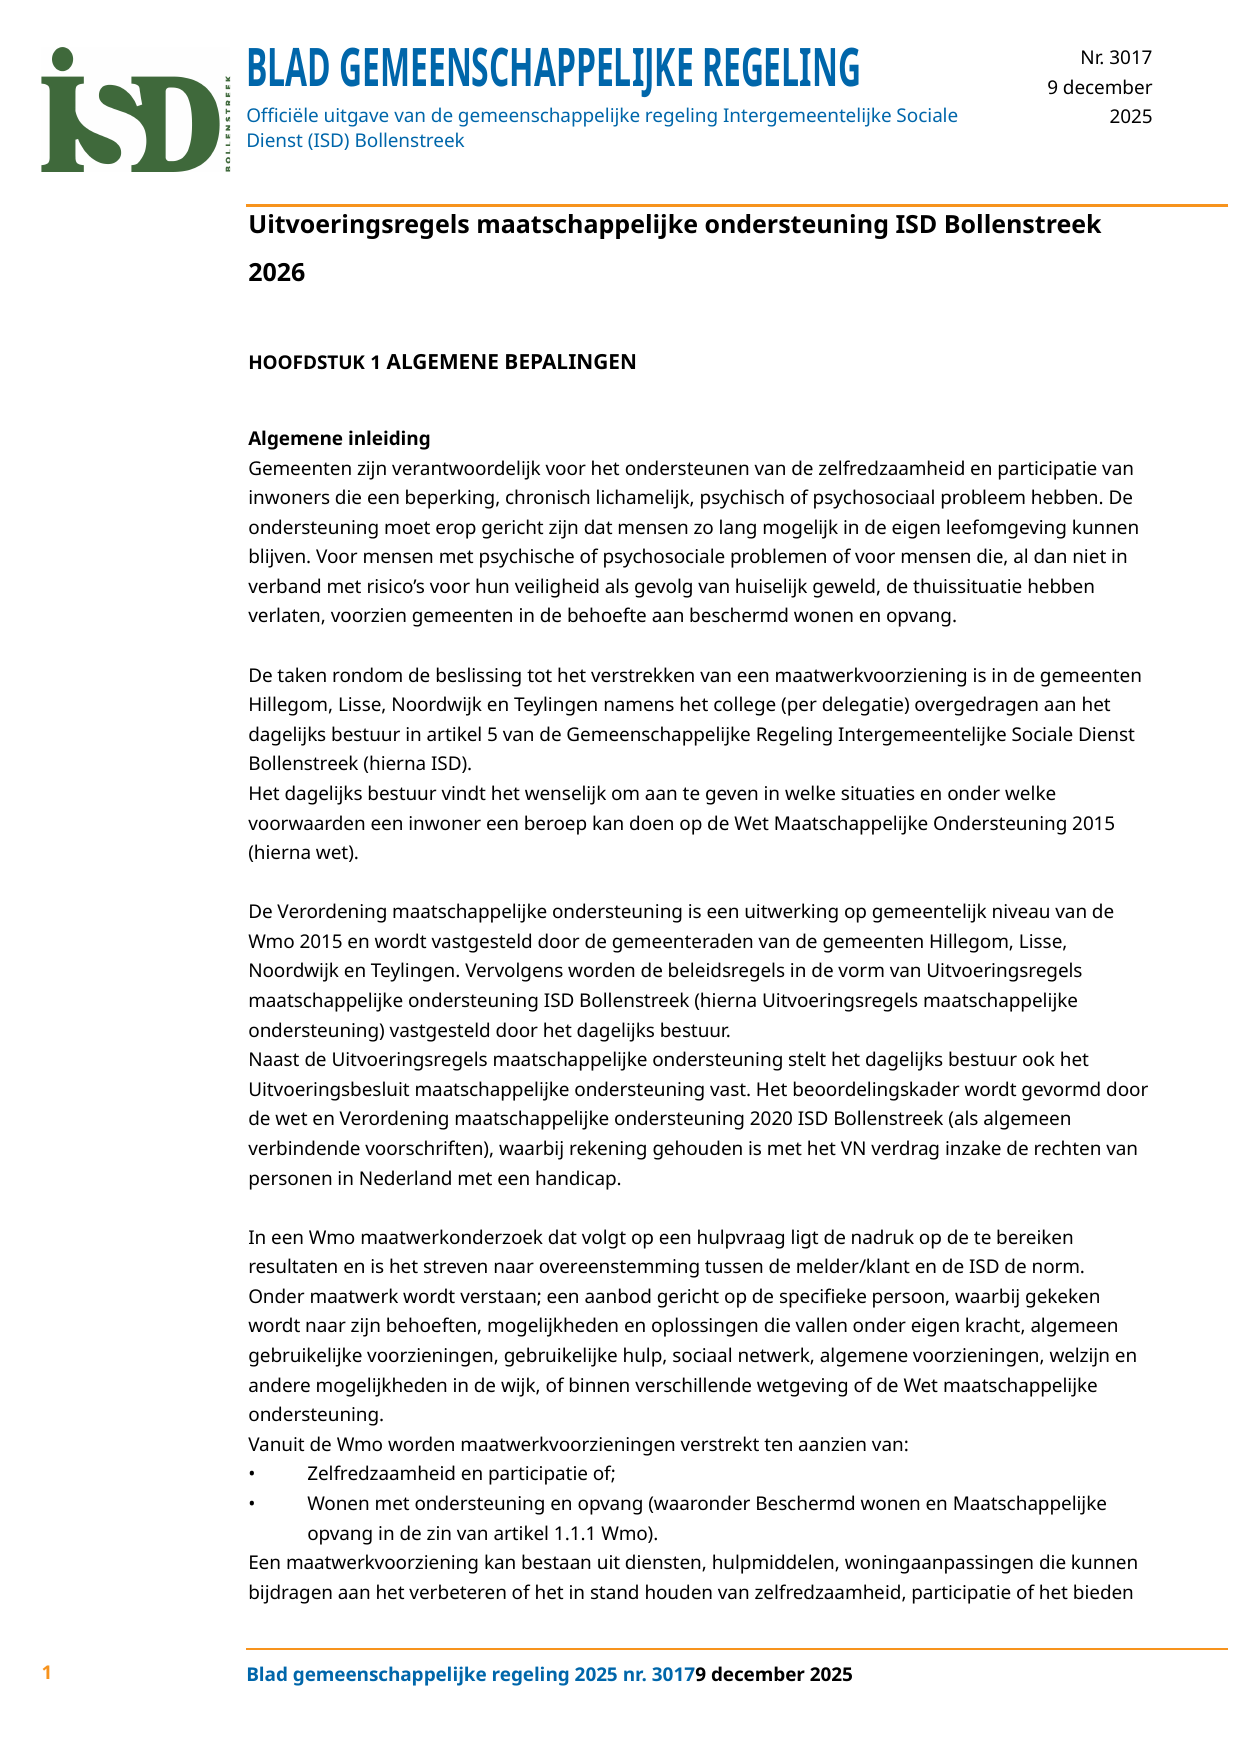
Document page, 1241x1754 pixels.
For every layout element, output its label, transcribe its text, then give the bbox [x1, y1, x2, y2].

text Het dagelijks bestuur vindt het wenselijk om aan te geven in welke situaties en onder welke voorwaarden een inwoner een beroep kan doen op de Wet Maatschappelijke Ondersteuning 2015 (hierna wet). [248, 780, 1152, 865]
text De Verordening maatschappelijke ondersteuning is een uitwerking op gemeentelijk niveau van de Wmo 2015 en wordt vastgesteld door de gemeenteraden van de gemeenten Hillegom, Lisse, Noordwijk en Teylingen. Vervolgens worden de beleidsregels in de vorm van Uitvoeringsregels maatschappelijke ondersteuning ISD Bollenstreek (hierna Uitvoeringsregels maatschappelijke ondersteuning) vastgesteld door het dagelijks bestuur. [248, 898, 1152, 1043]
text Onder maatwerk wordt verstaan; een aanbod gericht op de specifieke persoon, waarbij gekeken wordt naar zijn behoeften, mogelijkheden en oplossingen die vallen onder eigen kracht, algemeen gebruikelijke voorzieningen, gebruikelijke hulp, sociaal netwerk, algemene voorzieningen, welzijn en andere mogelijkheden in de wijk, of binnen verschillende wetgeving of de Wet maatschappelijke ondersteuning. [248, 1283, 1152, 1427]
text Uitvoeringsregels maatschappelijke ondersteuning ISD Bollenstreek 2026 [248, 207, 1152, 288]
list Wonen met ondersteuning en opvang (waaronder Beschermd wonen en Maatschappelijke opvang in de zin van artikel 1.1.1 Wmo). [248, 1490, 1152, 1546]
picture [41, 47, 231, 172]
text Vanuit de Wmo worden maatwerkvoorzieningen verstrekt ten aanzien van: [248, 1431, 1152, 1457]
text De taken rondom de beslissing tot het verstrekken van een maatwerkvoorziening is in de gemeenten Hillegom, Lisse, Noordwijk en Teylingen namens het college (per delegatie) overgedragen aan het dagelijks bestuur in artikel 5 van de Gemeenschappelijke Regeling Intergemeentelijke Sociale Dienst Bollenstreek (hierna ISD). [248, 662, 1152, 776]
text Een maatwerkvoorziening kan bestaan uit diensten, hulpmiddelen, woningaanpassingen die kunnen bijdragen aan het verbeteren of het in stand houden van zelfredzaamheid, participatie of het bieden [248, 1549, 1152, 1605]
text Naast de Uitvoeringsregels maatschappelijke ondersteuning stelt het dagelijks bestuur ook het Uitvoeringsbesluit maatschappelijke ondersteuning vast. Het beoordelingskader wordt gevormd door de wet en Verordening maatschappelijke ondersteuning 2020 ISD Bollenstreek (als algemeen verbindende voorschriften), waarbij rekening gehouden is met het VN verdrag inzake de rechten van personen in Nederland met een handicap. [248, 1046, 1152, 1191]
text HOOFDSTUK 1 ALGEMENE BEPALINGEN [248, 347, 1152, 376]
list Zelfredzaamheid en participatie of; [248, 1461, 1152, 1486]
text Algemene inleiding [248, 425, 1152, 451]
text In een Wmo maatwerkonderzoek dat volgt op een hulpvraag ligt de nadruk op de te bereiken resultaten en is het streven naar overeenstemming tussen de melder/klant en de ISD de norm. [248, 1224, 1152, 1279]
text Gemeenten zijn verantwoordelijk voor het ondersteunen van de zelfredzaamheid en participatie van inwoners die een beperking, chronisch lichamelijk, psychisch of psychosociaal probleem hebben. De ondersteuning moet erop gericht zijn dat mensen zo lang mogelijk in de eigen leefomgeving kunnen blijven. Voor mensen met psychische of psychosociale problemen of voor mensen die, al dan niet in verband met risico’s voor hun veiligheid als gevolg van huiselijk geweld, de thuissituatie hebben verlaten, voorzien gemeenten in de behoefte aan beschermd wonen en opvang. [248, 455, 1152, 628]
